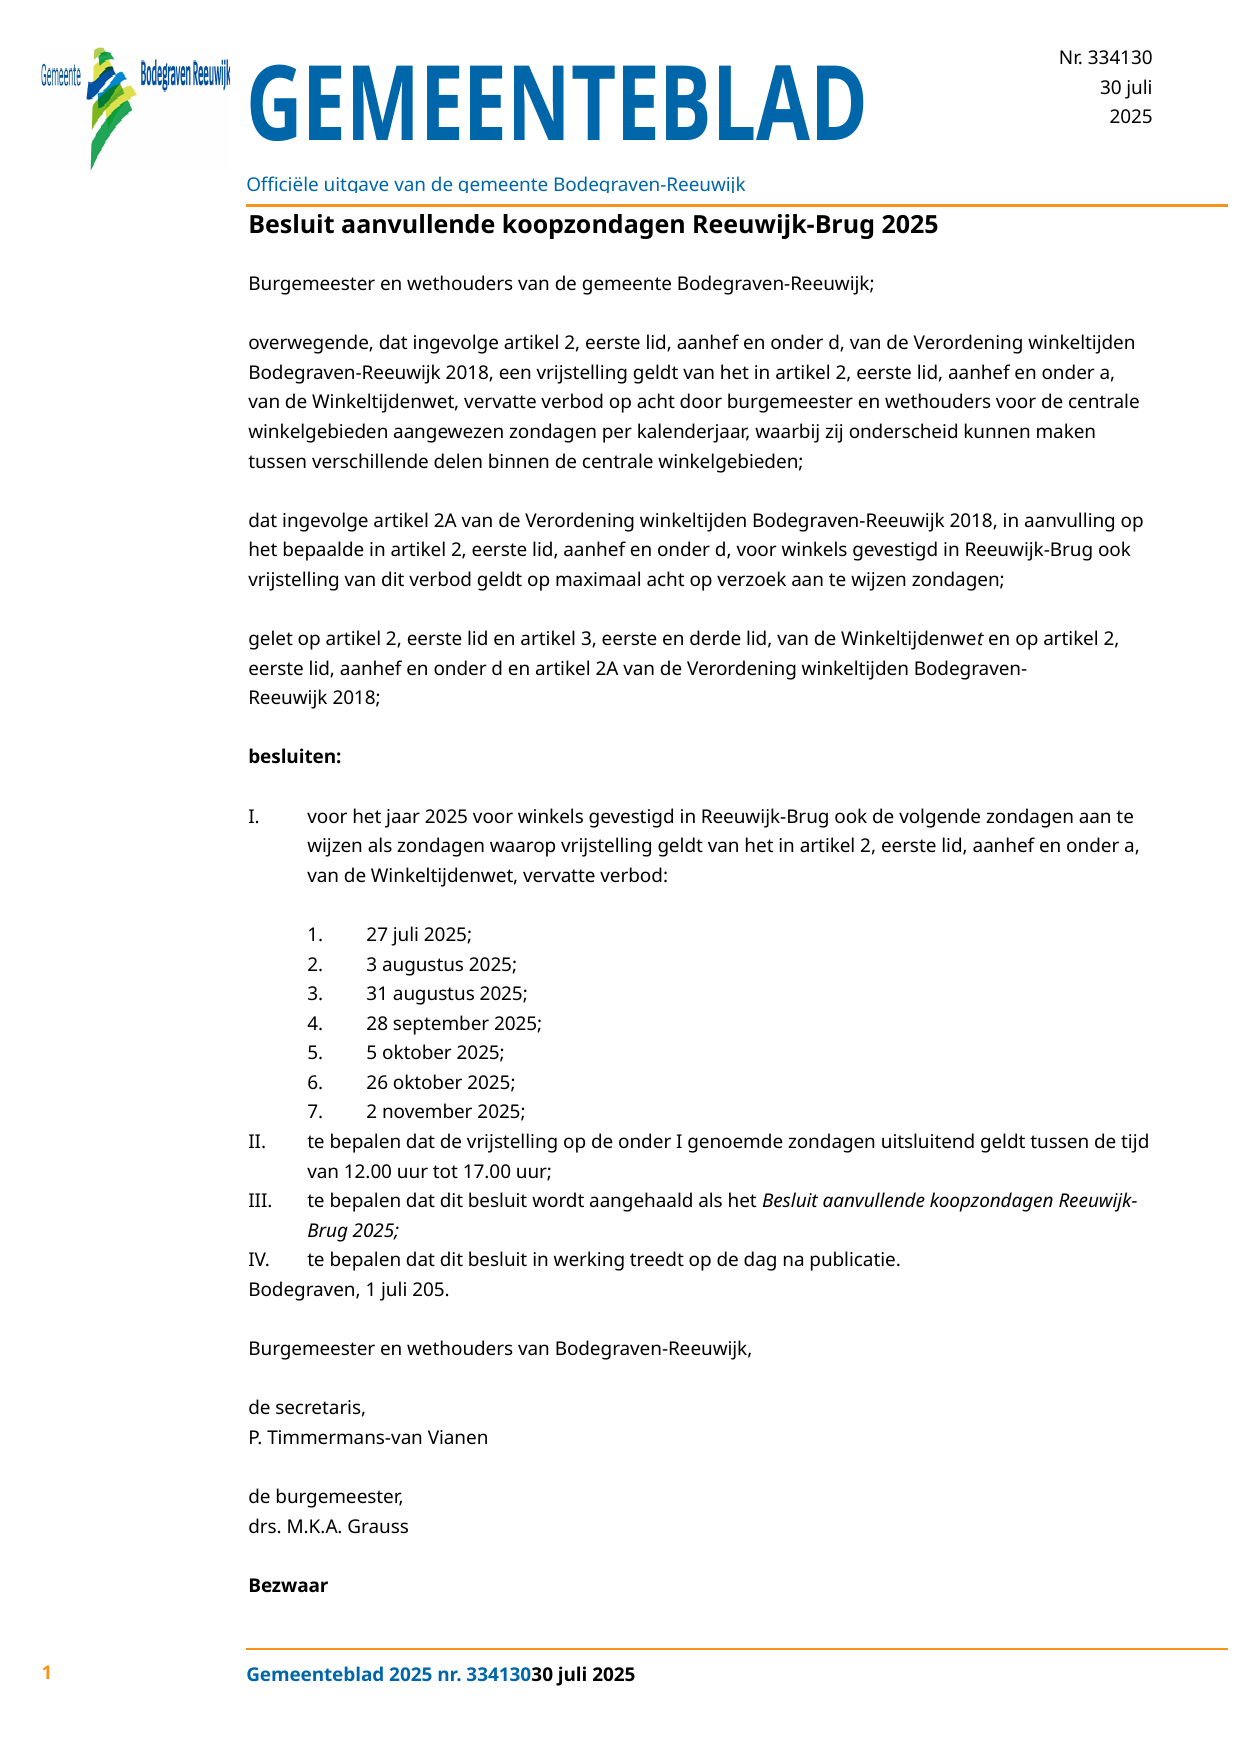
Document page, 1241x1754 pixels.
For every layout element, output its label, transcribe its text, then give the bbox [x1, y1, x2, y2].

text Burgemeester en wethouders van de gemeente Bodegraven-Reeuwijk; [248, 270, 1152, 296]
list 26 oktober 2025; [307, 1069, 1152, 1095]
text drs. M.K.A. Grauss [248, 1513, 1152, 1538]
list te bepalen dat dit besluit wordt aangehaald als het Besluit aanvullende koopzondagen Reeuwijk-Brug 2025; [248, 1187, 1152, 1243]
list te bepalen dat de vrijstelling op de onder I genoemde zondagen uitsluitend geldt tussen de tijd van 12.00 uur tot 17.00 uur; [248, 1128, 1152, 1183]
text Bodegraven, 1 juli 205. [248, 1276, 1152, 1302]
text Burgemeester en wethouders van Bodegraven-Reeuwijk, [248, 1335, 1152, 1361]
list 31 augustus 2025; [307, 980, 1152, 1006]
text P. Timmermans-van Vianen [248, 1424, 1152, 1450]
picture [41, 47, 231, 172]
text besluiten: [248, 744, 1152, 769]
text dat ingevolge artikel 2A van de Verordening winkeltijden Bodegraven-Reeuwijk 2018, in aanvulling op het bepaalde in artikel 2, eerste lid, aanhef en onder d, voor winkels gevestigd in Reeuwijk-Brug ook vrijstelling van dit verbod geldt op maximaal acht op verzoek aan te wijzen zondagen; [248, 507, 1152, 592]
text overwegende, dat ingevolge artikel 2, eerste lid, aanhef en onder d, van de Verordening winkeltijden Bodegraven-Reeuwijk 2018, een vrijstelling geldt van het in artikel 2, eerste lid, aanhef en onder a, van de Winkeltijdenwet, vervatte verbod op acht door burgemeester en wethouders voor de centrale winkelgebieden aangewezen zondagen per kalenderjaar, waarbij zij onderscheid kunnen maken tussen verschillende delen binnen de centrale winkelgebieden; [248, 329, 1152, 473]
list te bepalen dat dit besluit in werking treedt op de dag na publicatie. [248, 1247, 1152, 1272]
list voor het jaar 2025 voor winkels gevestigd in Reeuwijk-Brug ook de volgende zondagen aan te wijzen als zondagen waarop vrijstelling geldt van het in artikel 2, eerste lid, aanhef en onder a, van de Winkeltijdenwet, vervatte verbod: [248, 803, 1152, 888]
list 2 november 2025; [307, 1099, 1152, 1124]
list 3 augustus 2025; [307, 951, 1152, 976]
text gelet op artikel 2, eerste lid en artikel 3, eerste en derde lid, van de Winkeltijdenwet en op artikel 2, eerste lid, aanhef en onder d en artikel 2A van de Verordening winkeltijden Bodegraven-Reeuwijk 2018; [248, 625, 1152, 710]
list 28 september 2025; [307, 1010, 1152, 1036]
list 27 juli 2025; [307, 921, 1152, 947]
text de burgemeester, [248, 1483, 1152, 1509]
text de secretaris, [248, 1394, 1152, 1420]
text Bezwaar [248, 1572, 1152, 1598]
list 5 oktober 2025; [307, 1039, 1152, 1065]
text Besluit aanvullende koopzondagen Reeuwijk-Brug 2025 [248, 207, 1152, 241]
